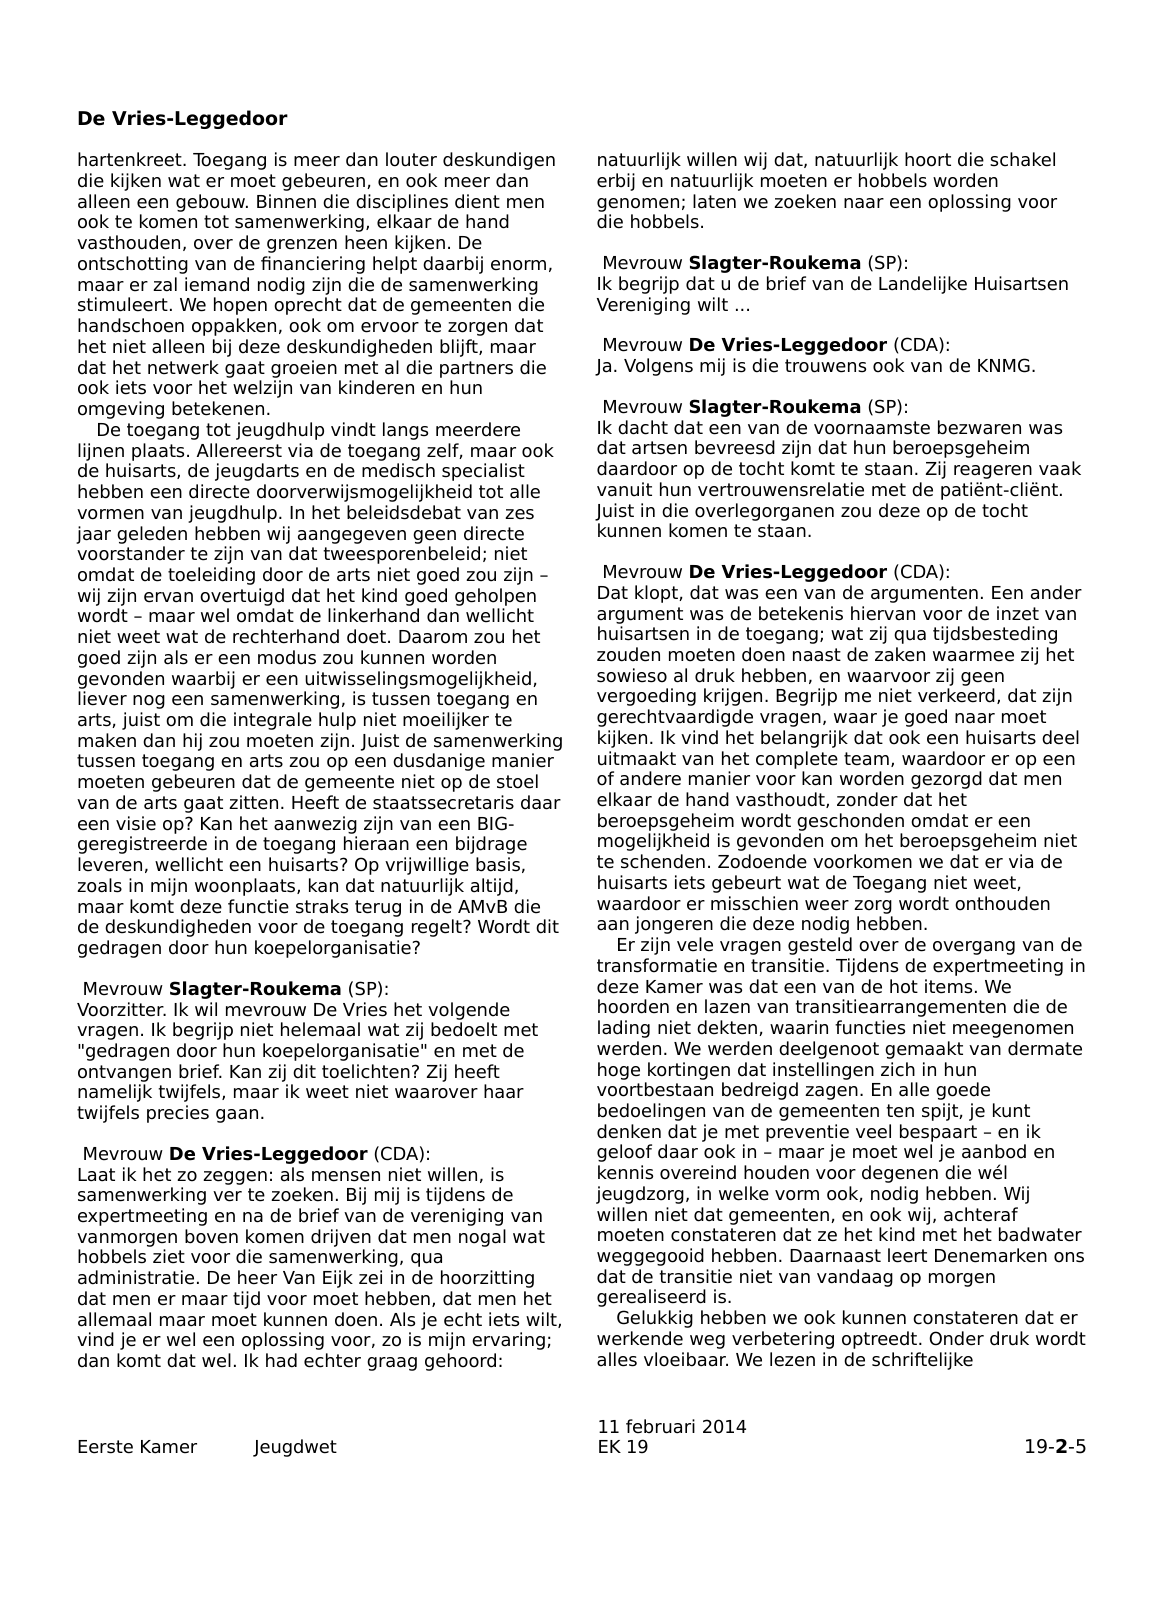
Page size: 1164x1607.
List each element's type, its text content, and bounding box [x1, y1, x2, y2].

text Ik begrijp dat u de brief van de Landelijke Huisartsen Vereniging wilt ... [596, 274, 1087, 315]
text Ja. Volgens mij is die trouwens ook van de KNMG. [596, 356, 1087, 377]
text Voorzitter. Ik wil mevrouw De Vries het volgende vragen. Ik begrijp niet helemaal wat zij bedoelt met "gedragen door hun koepelorganisatie" en met de ontvangen brief. Kan zij dit toelichten? Zij heeft namelijk twijfels, maar ik weet niet waarover haar twijfels precies gaan. [77, 999, 567, 1124]
text Ik dacht dat een van de voornaamste bezwaren was dat artsen bevreesd zijn dat hun beroepsgeheim daardoor op de tocht komt te staan. Zij reageren vaak vanuit hun vertrouwensrelatie met de patiënt-cliënt. Juist in die overlegorganen zou deze op de tocht kunnen komen te staan. [596, 417, 1087, 542]
text Laat ik het zo zeggen: als mensen niet willen, is samenwerking ver te zoeken. Bij mij is tijdens de expertmeeting en na de brief van de vereniging van vanmorgen boven komen drijven dat men nogal wat hobbels ziet voor die samenwerking, qua administratie. De heer Van Eijk zei in de hoorzitting dat men er maar tijd voor moet hebben, dat men het allemaal maar moet kunnen doen. Als je echt iets wilt, vind je er wel een oplossing voor, zo is mijn ervaring; dan komt dat wel. Ik had echter graag gehoord: [77, 1164, 567, 1372]
text natuurlijk willen wij dat, natuurlijk hoort die schakel erbij en natuurlijk moeten er hobbels worden genomen; laten we zoeken naar een oplossing voor die hobbels. [596, 150, 1087, 233]
text hartenkreet. Toegang is meer dan louter deskundigen die kijken wat er moet gebeuren, en ook meer dan alleen een gebouw. Binnen die disciplines dient men ook te komen tot samenwerking, elkaar de hand vasthouden, over de grenzen heen kijken. De ontschotting van de financiering helpt daarbij enorm, maar er zal iemand nodig zijn die de samenwerking stimuleert. We hopen oprecht dat de gemeenten die handschoen oppakken, ook om ervoor te zorgen dat het niet alleen bij deze deskundigheden blijft, maar dat het netwerk gaat groeien met al die partners die ook iets voor het welzijn van kinderen en hun omgeving betekenen. [77, 150, 567, 420]
text Er zijn vele vragen gesteld over de overgang van de transformatie en transitie. Tijdens de expertmeeting in deze Kamer was dat een van de hot items. We hoorden en lazen van transitiearrangementen die de lading niet dekten, waarin functies niet meegenomen werden. We werden deelgenoot gemaakt van dermate hoge kortingen dat instellingen zich in hun voortbestaan bedreigd zagen. En alle goede bedoelingen van de gemeenten ten spijt, je kunt denken dat je met preventie veel bespaart – en ik geloof daar ook in – maar je moet wel je aanbod en kennis overeind houden voor degenen die wél jeugdzorg, in welke vorm ook, nodig hebben. Wij willen niet dat gemeenten, en ook wij, achteraf moeten constateren dat ze het kind met het badwater weggegooid hebben. Daarnaast leert Denemarken ons dat de transitie niet van vandaag op morgen gerealiseerd is. [596, 935, 1087, 1308]
text Mevrouw Slagter-Roukema (SP): [596, 253, 1087, 274]
text Mevrouw De Vries-Leggedoor (CDA): [596, 562, 1087, 583]
text Mevrouw Slagter-Roukema (SP): [596, 397, 1087, 417]
text Mevrouw Slagter-Roukema (SP): [77, 979, 567, 999]
text Dat klopt, dat was een van de argumenten. Een ander argument was de betekenis hiervan voor de inzet van huisartsen in de toegang; wat zij qua tijdsbesteding zouden moeten doen naast de zaken waarmee zij het sowieso al druk hebben, en waarvoor zij geen vergoeding krijgen. Begrijp me niet verkeerd, dat zijn gerechtvaardigde vragen, waar je goed naar moet kijken. Ik vind het belangrijk dat ook een huisarts deel uitmaakt van het complete team, waardoor er op een of andere manier voor kan worden gezorgd dat men elkaar de hand vasthoudt, zonder dat het beroepsgeheim wordt geschonden omdat er een mogelijkheid is gevonden om het beroepsgeheim niet te schenden. Zodoende voorkomen we dat er via de huisarts iets gebeurt wat de Toegang niet weet, waardoor er misschien weer zorg wordt onthouden aan jongeren die deze nodig hebben. [596, 583, 1087, 935]
text De toegang tot jeugdhulp vindt langs meerdere lijnen plaats. Allereerst via de toegang zelf, maar ook de huisarts, de jeugdarts en de medisch specialist hebben een directe doorverwijsmogelijkheid tot alle vormen van jeugdhulp. In het beleidsdebat van zes jaar geleden hebben wij aangegeven geen directe voorstander te zijn van dat tweesporenbeleid; niet omdat de toeleiding door de arts niet goed zou zijn – wij zijn ervan overtuigd dat het kind goed geholpen wordt – maar wel omdat de linkerhand dan wellicht niet weet wat de rechterhand doet. Daarom zou het goed zijn als er een modus zou kunnen worden gevonden waarbij er een uitwisselingsmogelijkheid, liever nog een samenwerking, is tussen toegang en arts, juist om die integrale hulp niet moeilijker te maken dan hij zou moeten zijn. Juist de samenwerking tussen toegang en arts zou op een dusdanige manier moeten gebeuren dat de gemeente niet op de stoel van de arts gaat zitten. Heeft de staatssecretaris daar een visie op? Kan het aanwezig zijn van een BIG-geregistreerde in de toegang hieraan een bijdrage leveren, wellicht een huisarts? Op vrijwillige basis, zoals in mijn woonplaats, kan dat natuurlijk altijd, maar komt deze functie straks terug in de AMvB die de deskundigheden voor de toegang regelt? Wordt dit gedragen door hun koepelorganisatie? [77, 420, 567, 959]
text Mevrouw De Vries-Leggedoor (CDA): [77, 1144, 567, 1164]
text Mevrouw De Vries-Leggedoor (CDA): [596, 335, 1087, 356]
text Gelukkig hebben we ook kunnen constateren dat er werkende weg verbetering optreedt. Onder druk wordt alles vloeibaar. We lezen in de schriftelijke [596, 1308, 1087, 1370]
